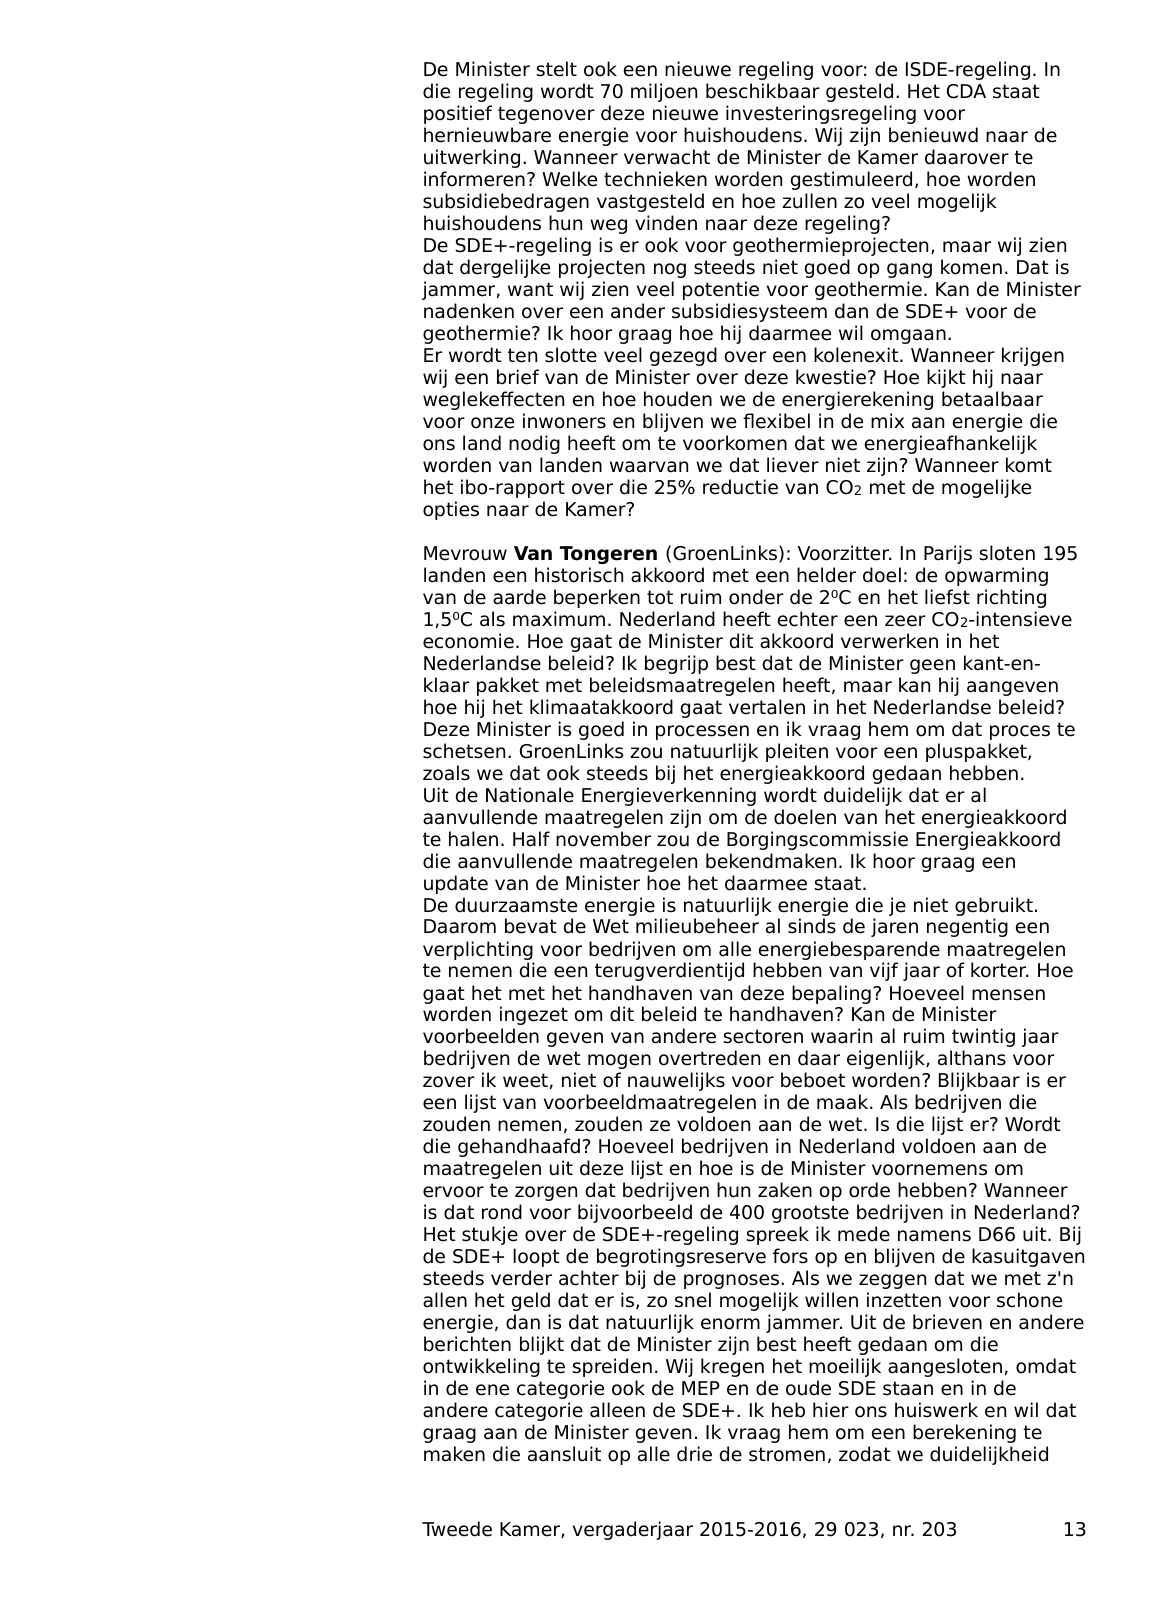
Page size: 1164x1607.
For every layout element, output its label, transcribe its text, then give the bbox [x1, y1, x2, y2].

text Het stukje over de SDE+-regeling spreek ik mede namens D66 uit. Bij de SDE+ loopt de begrotingsreserve fors op en blijven de kasuitgaven steeds verder achter bij de prognoses. Als we zeggen dat we met z'n allen het geld dat er is, zo snel mogelijk willen inzetten voor schone energie, dan is dat natuurlijk enorm jammer. Uit de brieven en andere berichten blijkt dat de Minister zijn best heeft gedaan om die ontwikkeling te spreiden. Wij kregen het moeilijk aangesloten, omdat in de ene categorie ook de MEP en de oude SDE staan en in de andere categorie alleen de SDE+. Ik heb hier ons huiswerk en wil dat graag aan de Minister geven. Ik vraag hem om een berekening te maken die aansluit op alle drie de stromen, zodat we duidelijkheid [422, 1224, 1087, 1466]
text Mevrouw Van Tongeren (GroenLinks): Voorzitter. In Parijs sloten 195 landen een historisch akkoord met een helder doel: de opwarming van de aarde beperken tot ruim onder de 2⁰C en het liefst richting 1,5⁰C als maximum. Nederland heeft echter een zeer CO2-intensieve economie. Hoe gaat de Minister dit akkoord verwerken in het Nederlandse beleid? Ik begrijp best dat de Minister geen kant-en-klaar pakket met beleidsmaatregelen heeft, maar kan hij aangeven hoe hij het klimaatakkoord gaat vertalen in het Nederlandse beleid? Deze Minister is goed in processen en ik vraag hem om dat proces te schetsen. GroenLinks zou natuurlijk pleiten voor een pluspakket, zoals we dat ook steeds bij het energieakkoord gedaan hebben. [422, 543, 1087, 784]
text De duurzaamste energie is natuurlijk energie die je niet gebruikt. Daarom bevat de Wet milieubeheer al sinds de jaren negentig een verplichting voor bedrijven om alle energiebesparende maatregelen te nemen die een terugverdientijd hebben van vijf jaar of korter. Hoe gaat het met het handhaven van deze bepaling? Hoeveel mensen worden ingezet om dit beleid te handhaven? Kan de Minister voorbeelden geven van andere sectoren waarin al ruim twintig jaar bedrijven de wet mogen overtreden en daar eigenlijk, althans voor zover ik weet, niet of nauwelijks voor beboet worden? Blijkbaar is er een lijst van voorbeeldmaatregelen in de maak. Als bedrijven die zouden nemen, zouden ze voldoen aan de wet. Is die lijst er? Wordt die gehandhaafd? Hoeveel bedrijven in Nederland voldoen aan de maatregelen uit deze lijst en hoe is de Minister voornemens om ervoor te zorgen dat bedrijven hun zaken op orde hebben? Wanneer is dat rond voor bijvoorbeeld de 400 grootste bedrijven in Nederland? [422, 894, 1087, 1224]
text De Minister stelt ook een nieuwe regeling voor: de ISDE-regeling. In die regeling wordt 70 miljoen beschikbaar gesteld. Het CDA staat positief tegenover deze nieuwe investeringsregeling voor hernieuwbare energie voor huishoudens. Wij zijn benieuwd naar de uitwerking. Wanneer verwacht de Minister de Kamer daarover te informeren? Welke technieken worden gestimuleerd, hoe worden subsidiebedragen vastgesteld en hoe zullen zo veel mogelijk huishoudens hun weg vinden naar deze regeling? [422, 59, 1087, 235]
text De SDE+-regeling is er ook voor geothermieprojecten, maar wij zien dat dergelijke projecten nog steeds niet goed op gang komen. Dat is jammer, want wij zien veel potentie voor geothermie. Kan de Minister nadenken over een ander subsidiesysteem dan de SDE+ voor de geothermie? Ik hoor graag hoe hij daarmee wil omgaan. [422, 235, 1087, 345]
text Uit de Nationale Energieverkenning wordt duidelijk dat er al aanvullende maatregelen zijn om de doelen van het energieakkoord te halen. Half november zou de Borgingscommissie Energieakkoord die aanvullende maatregelen bekendmaken. Ik hoor graag een update van de Minister hoe het daarmee staat. [422, 784, 1087, 894]
text Er wordt ten slotte veel gezegd over een kolenexit. Wanneer krijgen wij een brief van de Minister over deze kwestie? Hoe kijkt hij naar weglekeffecten en hoe houden we de energierekening betaalbaar voor onze inwoners en blijven we flexibel in de mix aan energie die ons land nodig heeft om te voorkomen dat we energieafhankelijk worden van landen waarvan we dat liever niet zijn? Wanneer komt het ibo-rapport over die 25% reductie van CO2 met de mogelijke opties naar de Kamer? [422, 345, 1087, 521]
